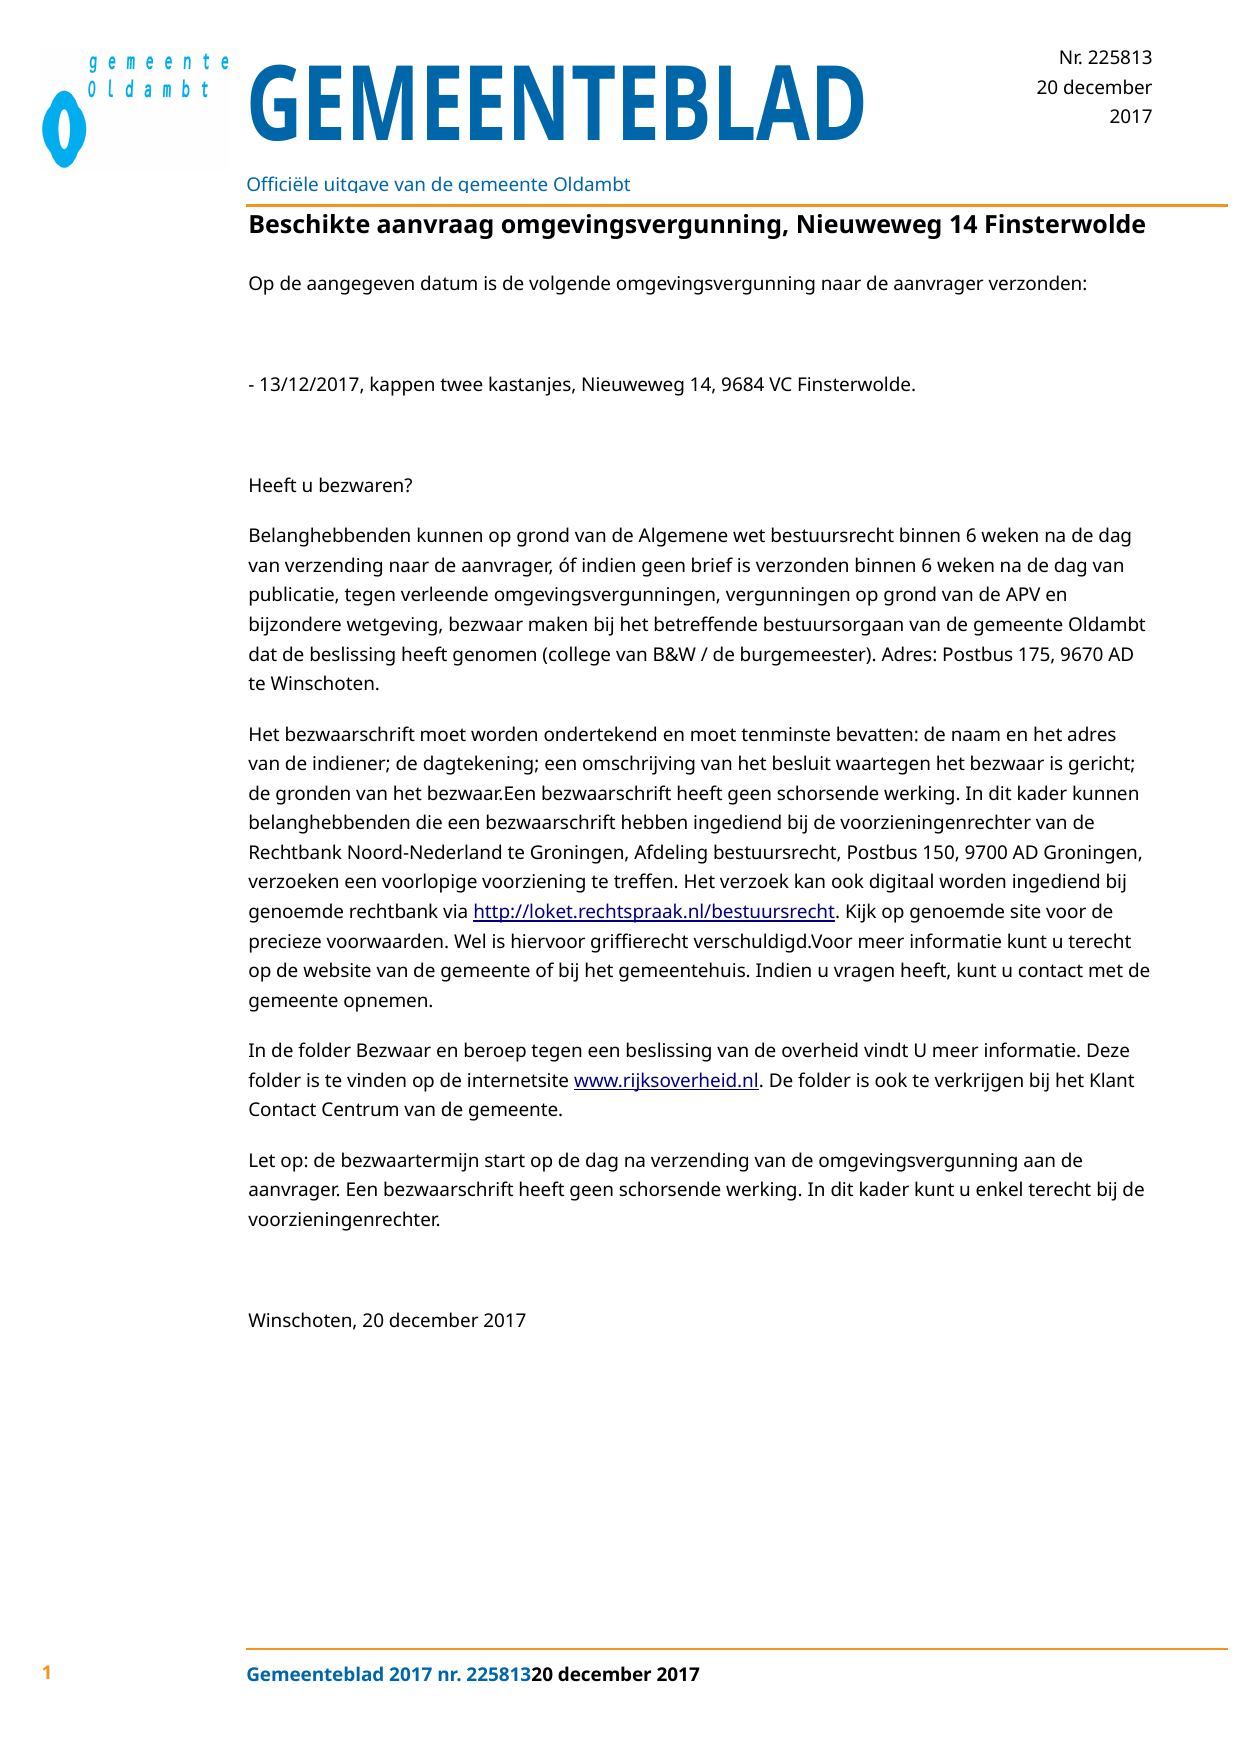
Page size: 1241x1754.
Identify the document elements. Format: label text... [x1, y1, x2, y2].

text Winschoten, 20 december 2017 [248, 1307, 1152, 1333]
text Let op: de bezwaartermijn start op de dag na verzending van de omgevingsvergunning aan de aanvrager. Een bezwaarschrift heeft geen schorsende werking. In dit kader kunt u enkel terecht bij de voorzieningenrechter. [248, 1147, 1152, 1232]
text In de folder Bezwaar en beroep tegen een beslissing van de overheid vindt U meer informatie. Deze folder is te vinden op de internetsite www.rijksoverheid.nl. De folder is ook te verkrijgen bij het Klant Contact Centrum van de gemeente. [248, 1037, 1152, 1122]
text - 13/12/2017, kappen twee kastanjes, Nieuweweg 14, 9684 VC Finsterwolde. [248, 371, 1152, 397]
text Heeft u bezwaren? [248, 472, 1152, 498]
text Op de aangegeven datum is de volgende omgevingsvergunning naar de aanvrager verzonden: [248, 270, 1152, 296]
picture [41, 47, 231, 172]
text Het bezwaarschrift moet worden ondertekend en moet tenminste bevatten: de naam en het adres van de indiener; de dagtekening; een omschrijving van het besluit waartegen het bezwaar is gericht; de gronden van het bezwaar.Een bezwaarschrift heeft geen schorsende werking. In dit kader kunnen belanghebbenden die een bezwaarschrift hebben ingediend bij de voorzieningenrechter van de Rechtbank Noord-Nederland te Groningen, Afdeling bestuursrecht, Postbus 150, 9700 AD Groningen, verzoeken een voorlopige voorziening te treffen. Het verzoek kan ook digitaal worden ingediend bij genoemde rechtbank via http://loket.rechtspraak.nl/bestuursrecht. Kijk op genoemde site voor de precieze voorwaarden. Wel is hiervoor griffierecht verschuldigd.Voor meer informatie kunt u terecht op de website van de gemeente of bij het gemeentehuis. Indien u vragen heeft, kunt u contact met de gemeente opnemen. [248, 721, 1152, 1013]
text Beschikte aanvraag omgevingsvergunning, Nieuweweg 14 Finsterwolde [248, 207, 1152, 241]
text Belanghebbenden kunnen op grond van de Algemene wet bestuursrecht binnen 6 weken na de dag van verzending naar de aanvrager, óf indien geen brief is verzonden binnen 6 weken na de dag van publicatie, tegen verleende omgevingsvergunningen, vergunningen op grond van de APV en bijzondere wetgeving, bezwaar maken bij het betreffende bestuursorgaan van de gemeente Oldambt dat de beslissing heeft genomen (college van B&W / de burgemeester). Adres: Postbus 175, 9670 AD te Winschoten. [248, 522, 1152, 696]
